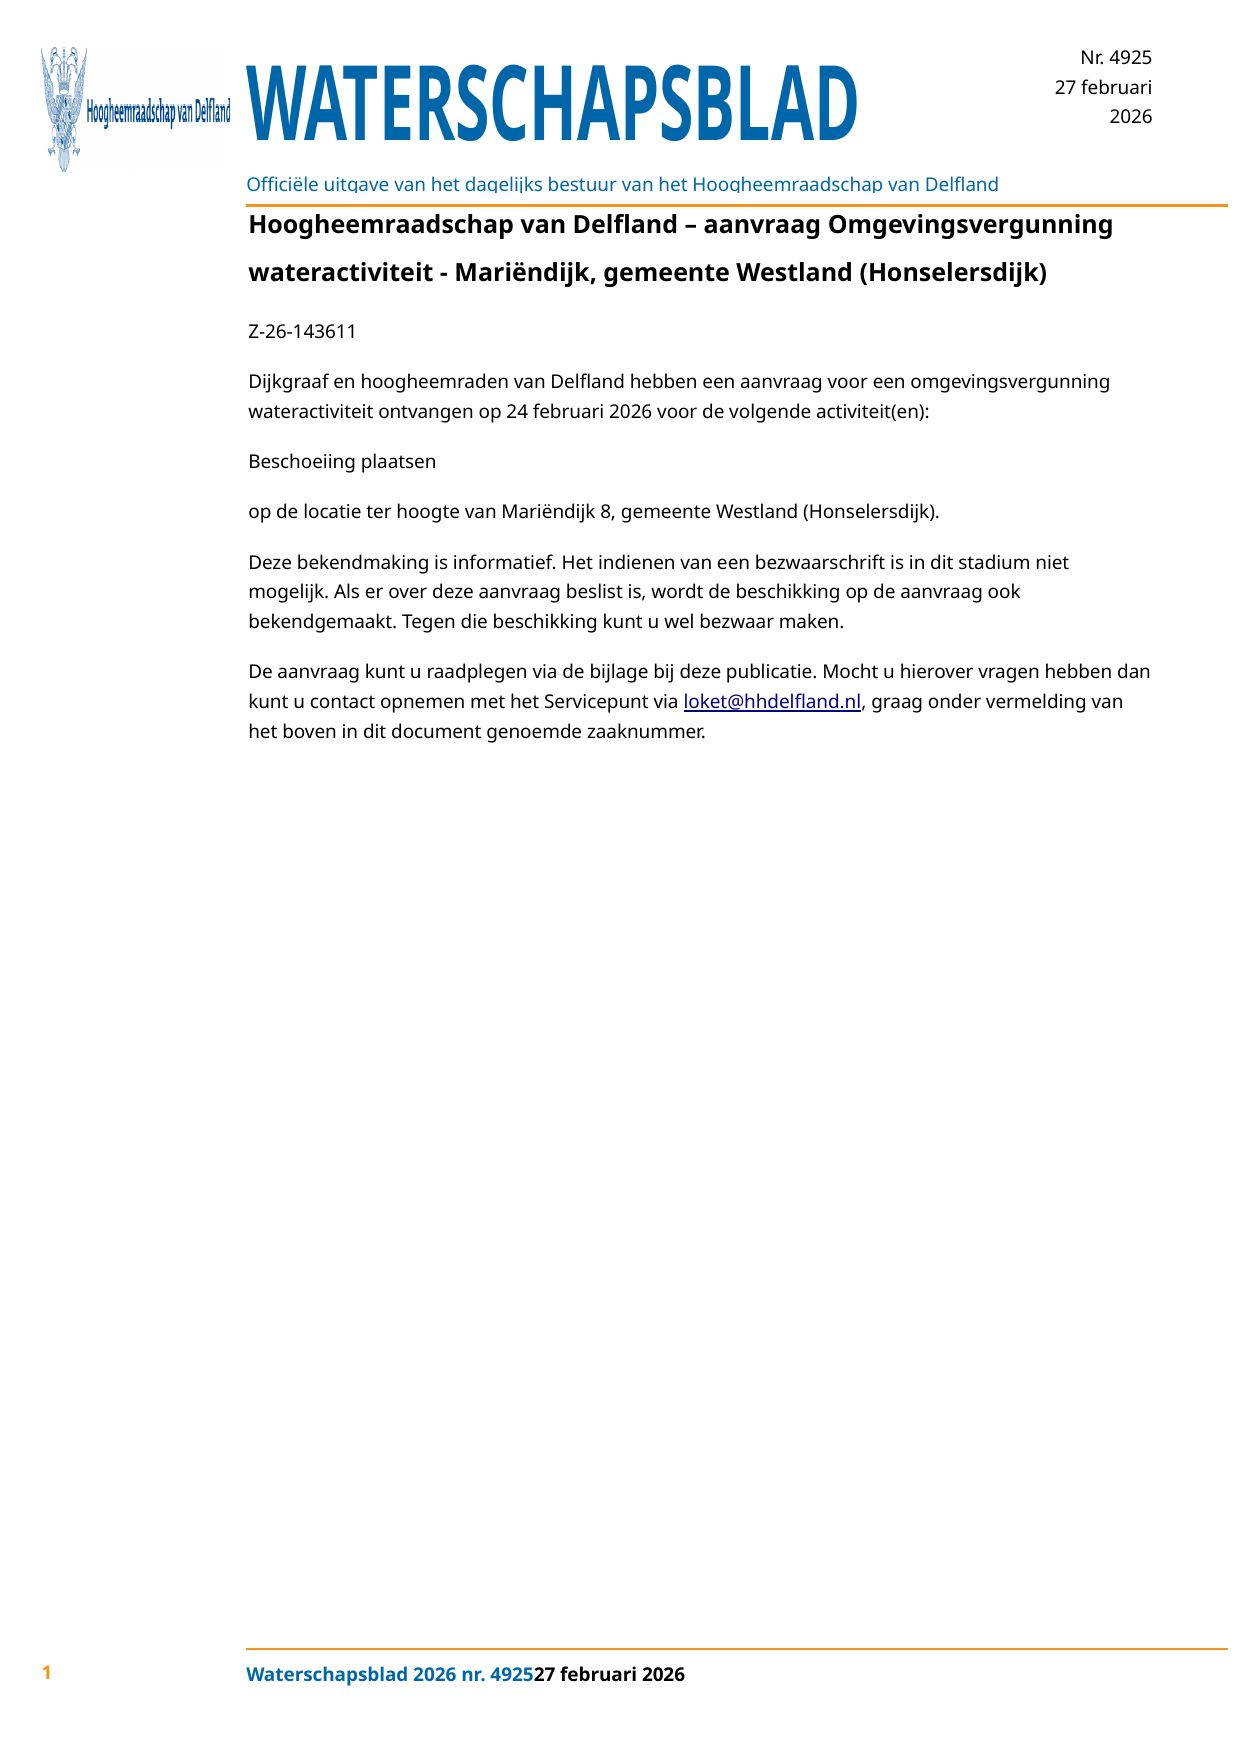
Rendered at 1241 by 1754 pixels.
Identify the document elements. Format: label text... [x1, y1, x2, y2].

text Dijkgraaf en hoogheemraden van Delfland hebben een aanvraag voor een omgevingsvergunning wateractiviteit ontvangen op 24 februari 2026 voor de volgende activiteit(en): [248, 368, 1152, 424]
text Deze bekendmaking is informatief. Het indienen van een bezwaarschrift is in dit stadium niet mogelijk. Als er over deze aanvraag beslist is, wordt de beschikking op de aanvraag ook bekendgemaakt. Tegen die beschikking kunt u wel bezwaar maken. [248, 549, 1152, 634]
text op de locatie ter hoogte van Mariëndijk 8, gemeente Westland (Honselersdijk). [248, 499, 1152, 524]
text De aanvraag kunt u raadplegen via de bijlage bij deze publicatie. Mocht u hierover vragen hebben dan kunt u contact opnemen met het Servicepunt via loket@hhdelfland.nl, graag onder vermelding van het boven in dit document genoemde zaaknummer. [248, 659, 1152, 744]
picture [41, 47, 231, 172]
text Hoogheemraadschap van Delfland – aanvraag Omgevingsvergunning wateractiviteit - Mariëndijk, gemeente Westland (Honselersdijk) [248, 207, 1152, 288]
text Z-26-143611 [248, 318, 1152, 344]
text Beschoeiing plaatsen [248, 448, 1152, 474]
